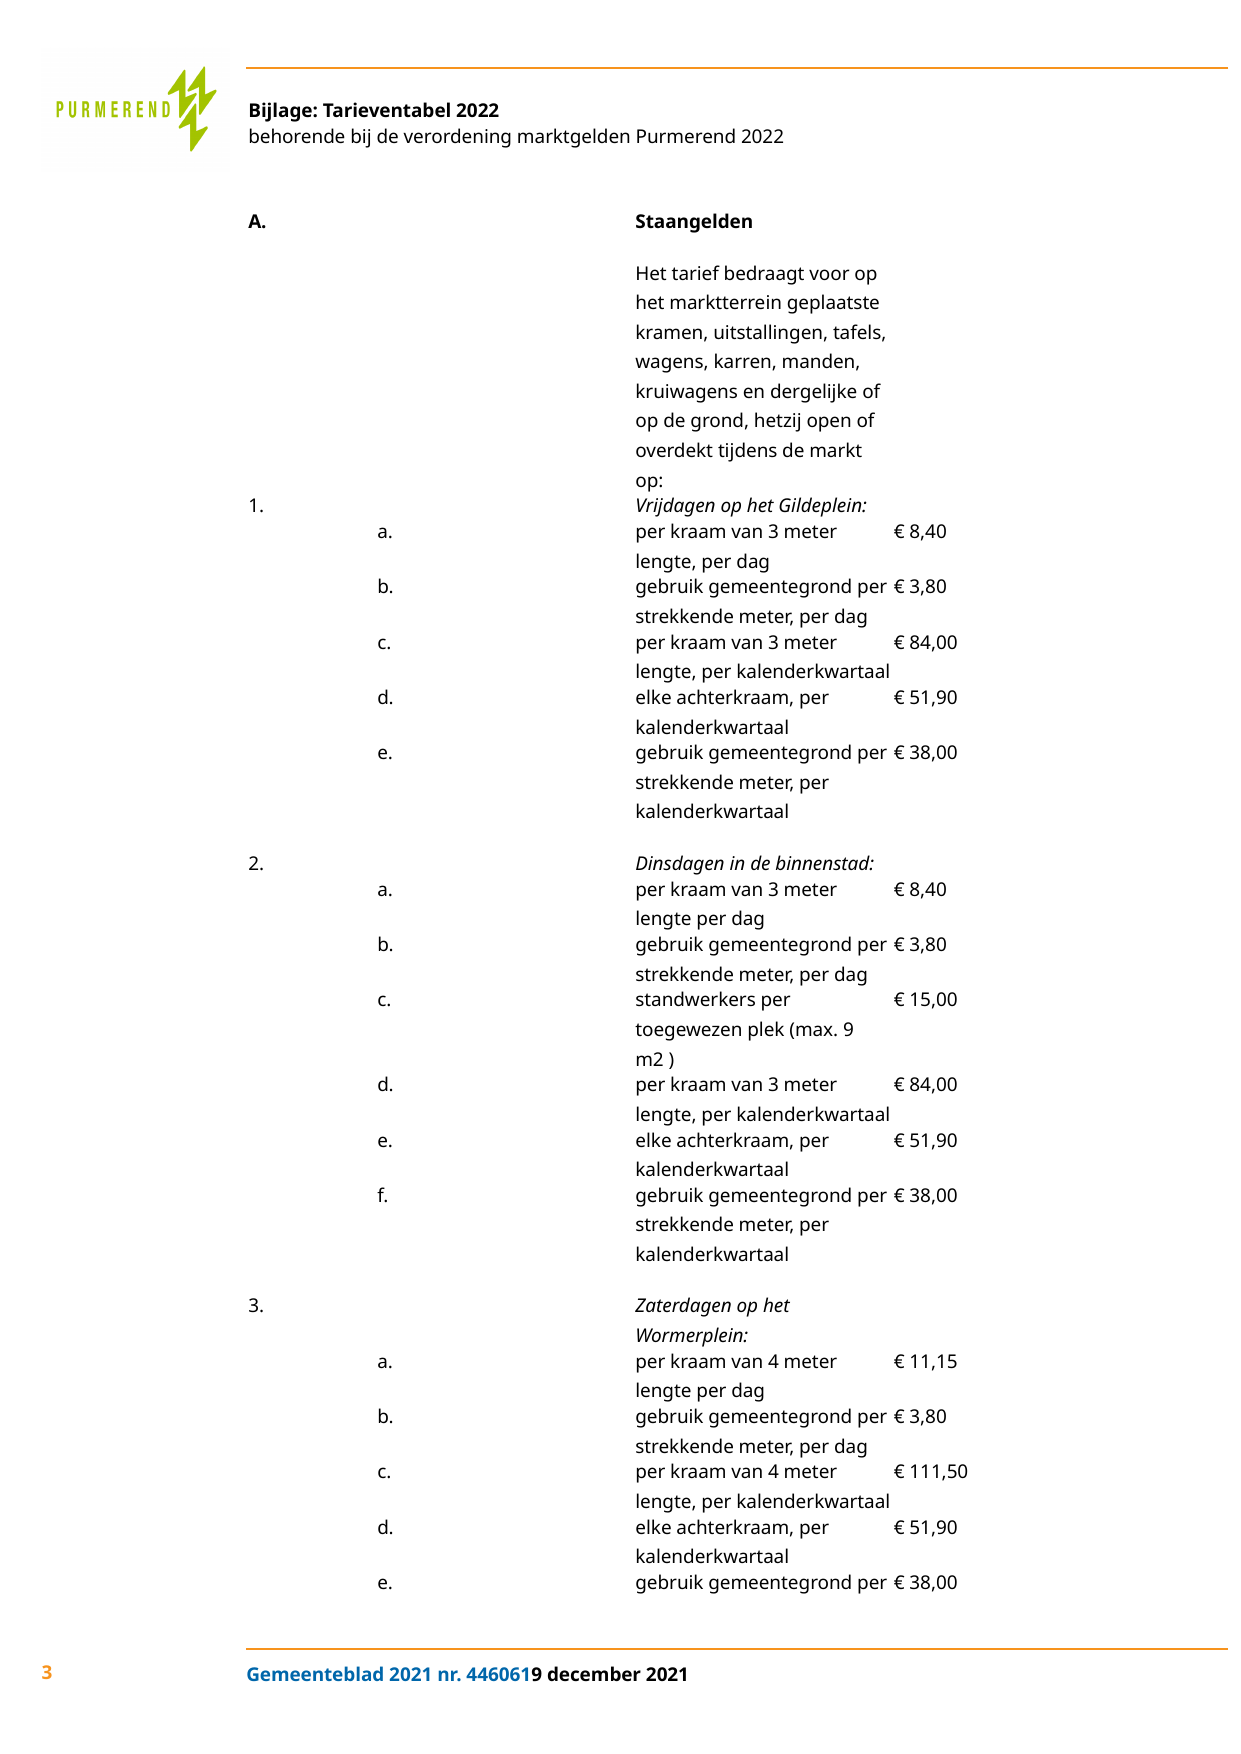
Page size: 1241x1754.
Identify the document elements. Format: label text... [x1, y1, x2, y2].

table_cell [248, 234, 377, 260]
table_cell [635, 1267, 893, 1293]
table_cell € 8,40 [894, 876, 1152, 931]
table_cell [248, 740, 377, 824]
table_header [894, 208, 1152, 234]
table_cell € 38,00 [894, 740, 1152, 824]
table_cell [894, 1293, 1152, 1348]
table_cell [248, 1267, 377, 1293]
table_cell [248, 987, 377, 1071]
table_cell [248, 825, 377, 850]
table_cell [894, 825, 1152, 850]
table_header A. [248, 208, 635, 234]
table_cell b. [377, 574, 635, 629]
table_cell [248, 1182, 377, 1267]
table_cell [248, 260, 377, 493]
table_cell [377, 234, 635, 260]
table_cell € 51,90 [894, 1127, 1152, 1182]
table_cell a. [377, 876, 635, 931]
picture [41, 47, 231, 172]
table_cell gebruik gemeentegrond per strekkende meter, per dag [635, 574, 893, 629]
text Bijlage: Tarieventabel 2022 [248, 95, 1152, 123]
table_cell [248, 518, 377, 574]
table_cell per kraam van 4 meter lengte per dag [635, 1348, 893, 1403]
table_cell [377, 825, 635, 850]
table_cell per kraam van 3 meter lengte, per dag [635, 518, 893, 574]
table_cell € 111,50 [894, 1459, 1152, 1514]
table_cell per kraam van 3 meter lengte, per kalenderkwartaal [635, 1071, 893, 1127]
table_cell [248, 1127, 377, 1182]
table_cell [894, 493, 1152, 518]
table_cell [377, 850, 635, 876]
table_cell [894, 850, 1152, 876]
table_cell Het tarief bedraagt voor op het marktterrein geplaatste kramen, uitstallingen, tafels, wagens, karren, manden, kruiwagens en dergelijke of op de grond, hetzij open of overdekt tijdens de markt op: [635, 260, 893, 493]
table_cell gebruik gemeentegrond per strekkende meter, per dag [635, 931, 893, 987]
table_cell [894, 234, 1152, 260]
table_cell a. [377, 1348, 635, 1403]
table_cell € 38,00 [894, 1569, 1152, 1595]
table_cell d. [377, 684, 635, 739]
table_cell [377, 260, 635, 493]
table_cell elke achterkraam, per kalenderkwartaal [635, 1514, 893, 1569]
table_cell [248, 1459, 377, 1514]
table_cell 2. [248, 850, 377, 876]
table_cell [377, 1293, 635, 1348]
table_cell e. [377, 1569, 635, 1595]
table_cell € 8,40 [894, 518, 1152, 574]
table_header Staangelden [635, 208, 893, 234]
table_cell a. [377, 518, 635, 574]
table_cell [248, 876, 377, 931]
table_cell c. [377, 987, 635, 1071]
table_cell [248, 1071, 377, 1127]
table_cell [635, 234, 893, 260]
table_cell [248, 931, 377, 987]
table_cell € 11,15 [894, 1348, 1152, 1403]
table_cell 3. [248, 1293, 377, 1348]
table_cell b. [377, 1403, 635, 1459]
table_cell [894, 260, 1152, 493]
table_cell [894, 1267, 1152, 1293]
table_cell [248, 684, 377, 739]
table_cell gebruik gemeentegrond per strekkende meter, per dag [635, 1403, 893, 1459]
table_cell per kraam van 3 meter lengte, per kalenderkwartaal [635, 629, 893, 684]
table_cell d. [377, 1071, 635, 1127]
table_cell elke achterkraam, per kalenderkwartaal [635, 684, 893, 739]
table_cell f. [377, 1182, 635, 1267]
table_cell gebruik gemeentegrond per strekkende meter, per kalenderkwartaal [635, 740, 893, 824]
table_cell € 38,00 [894, 1182, 1152, 1267]
table_cell [377, 493, 635, 518]
table_cell [248, 1403, 377, 1459]
table_cell standwerkers per toegewezen plek (max. 9 m2 ) [635, 987, 893, 1071]
table_cell e. [377, 1127, 635, 1182]
table_cell € 84,00 [894, 629, 1152, 684]
table_cell c. [377, 1459, 635, 1514]
table_cell [248, 1514, 377, 1569]
table_cell e. [377, 740, 635, 824]
table_cell Vrijdagen op het Gildeplein: [635, 493, 893, 518]
table_cell € 3,80 [894, 1403, 1152, 1459]
table_cell € 3,80 [894, 574, 1152, 629]
table_cell € 84,00 [894, 1071, 1152, 1127]
table_cell c. [377, 629, 635, 684]
table_cell [248, 629, 377, 684]
table_cell Dinsdagen in de binnenstad: [635, 850, 893, 876]
table_cell Zaterdagen op het Wormerplein: [635, 1293, 893, 1348]
table_cell per kraam van 4 meter lengte, per kalenderkwartaal [635, 1459, 893, 1514]
table_cell [635, 825, 893, 850]
table_cell elke achterkraam, per kalenderkwartaal [635, 1127, 893, 1182]
table_cell 1. [248, 493, 377, 518]
table_cell [248, 1569, 377, 1595]
table_cell [377, 1267, 635, 1293]
table_cell € 51,90 [894, 1514, 1152, 1569]
text behorende bij de verordening marktgelden Purmerend 2022 [248, 123, 1152, 149]
table_cell per kraam van 3 meter lengte per dag [635, 876, 893, 931]
table_cell € 51,90 [894, 684, 1152, 739]
table_cell b. [377, 931, 635, 987]
table_cell € 3,80 [894, 931, 1152, 987]
table_cell gebruik gemeentegrond per strekkende meter, per kalenderkwartaal [635, 1182, 893, 1267]
table_cell € 15,00 [894, 987, 1152, 1071]
table_cell d. [377, 1514, 635, 1569]
table_cell [248, 1348, 377, 1403]
table_cell gebruik gemeentegrond per [635, 1569, 893, 1595]
table_cell [248, 574, 377, 629]
